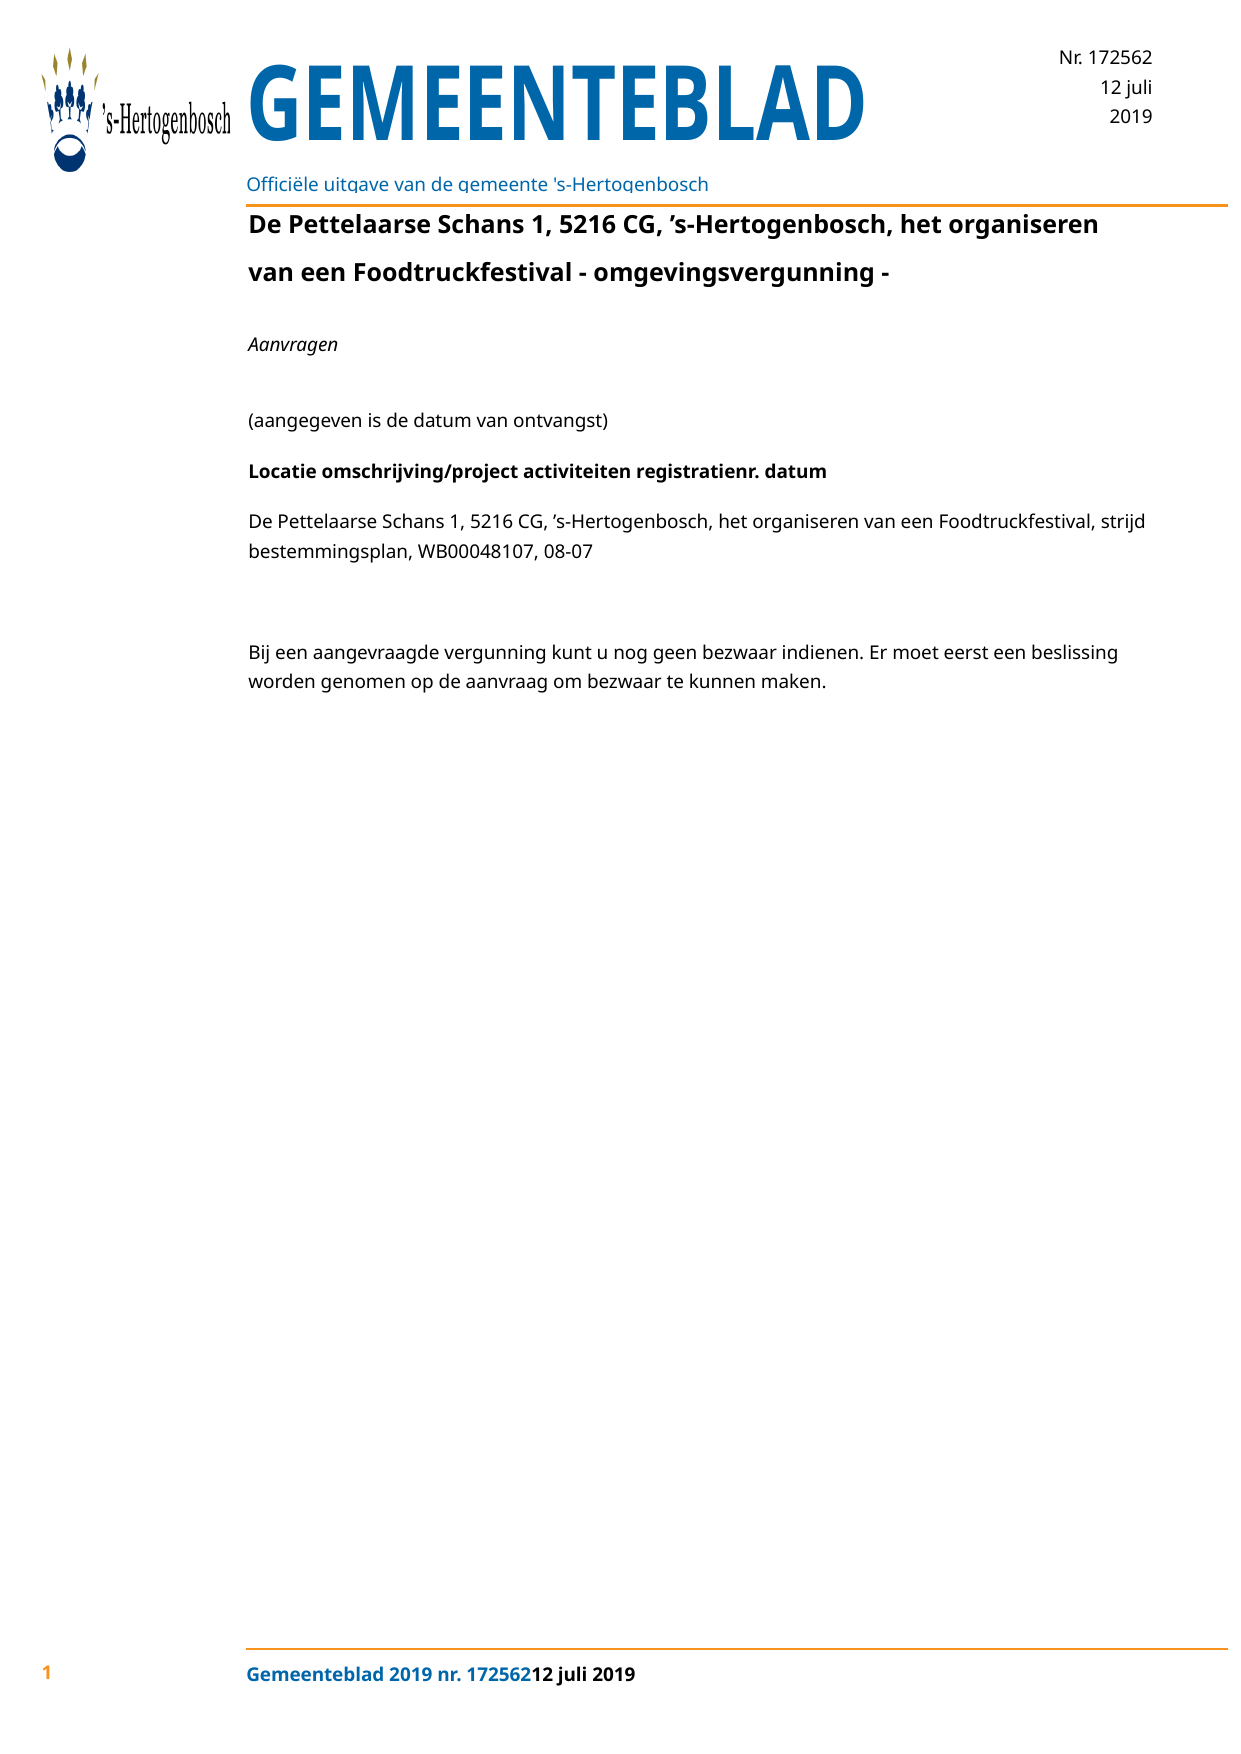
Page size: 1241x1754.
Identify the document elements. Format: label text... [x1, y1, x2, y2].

picture [41, 47, 231, 172]
text (aangegeven is de datum van ontvangst) [248, 408, 1152, 433]
text Bij een aangevraagde vergunning kunt u nog geen bezwaar indienen. Er moet eerst een beslissing worden genomen op de aanvraag om bezwaar te kunnen maken. [248, 639, 1152, 694]
text Locatie omschrijving/project activiteiten registratienr. datum [248, 458, 1152, 484]
text De Pettelaarse Schans 1, 5216 CG, ’s-Hertogenbosch, het organiseren van een Foodtruckfestival - omgevingsvergunning - [248, 207, 1152, 288]
text De Pettelaarse Schans 1, 5216 CG, ’s-Hertogenbosch, het organiseren van een Foodtruckfestival, strijd bestemmingsplan, WB00048107, 08-07 [248, 508, 1152, 564]
text Aanvragen [248, 331, 1152, 357]
